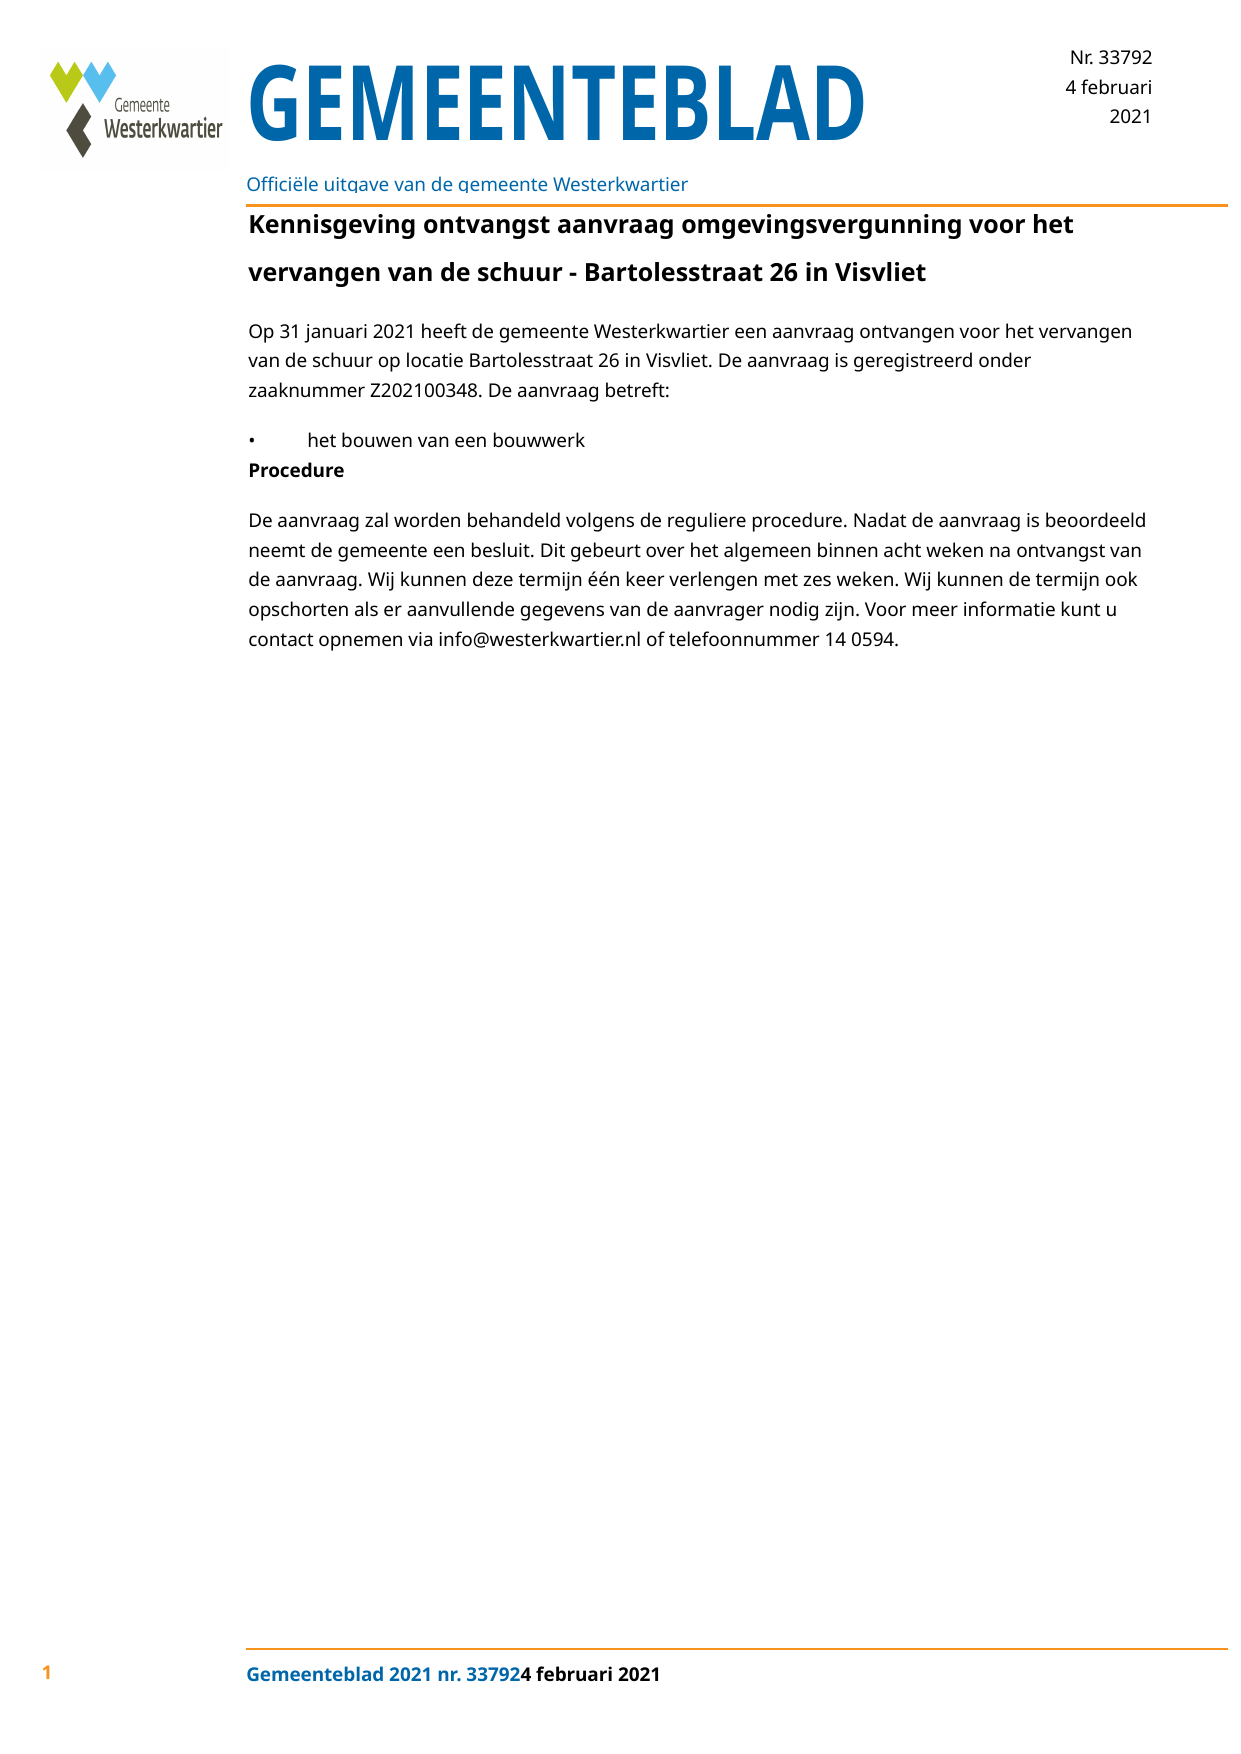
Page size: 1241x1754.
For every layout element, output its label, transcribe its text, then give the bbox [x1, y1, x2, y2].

list het bouwen van een bouwwerk [248, 427, 1152, 453]
text Kennisgeving ontvangst aanvraag omgevingsvergunning voor het vervangen van de schuur - Bartolesstraat 26 in Visvliet [248, 207, 1152, 288]
text Procedure [248, 457, 1152, 483]
text Op 31 januari 2021 heeft de gemeente Westerkwartier een aanvraag ontvangen voor het vervangen van de schuur op locatie Bartolesstraat 26 in Visvliet. De aanvraag is geregistreerd onder zaaknummer Z202100348. De aanvraag betreft: [248, 318, 1152, 403]
text De aanvraag zal worden behandeld volgens de reguliere procedure. Nadat de aanvraag is beoordeeld neemt de gemeente een besluit. Dit gebeurt over het algemeen binnen acht weken na ontvangst van de aanvraag. Wij kunnen deze termijn één keer verlengen met zes weken. Wij kunnen de termijn ook opschorten als er aanvullende gegevens van de aanvrager nodig zijn. Voor meer informatie kunt u contact opnemen via info@westerkwartier.nl of telefoonnummer 14 0594. [248, 507, 1152, 652]
picture [41, 47, 231, 172]
